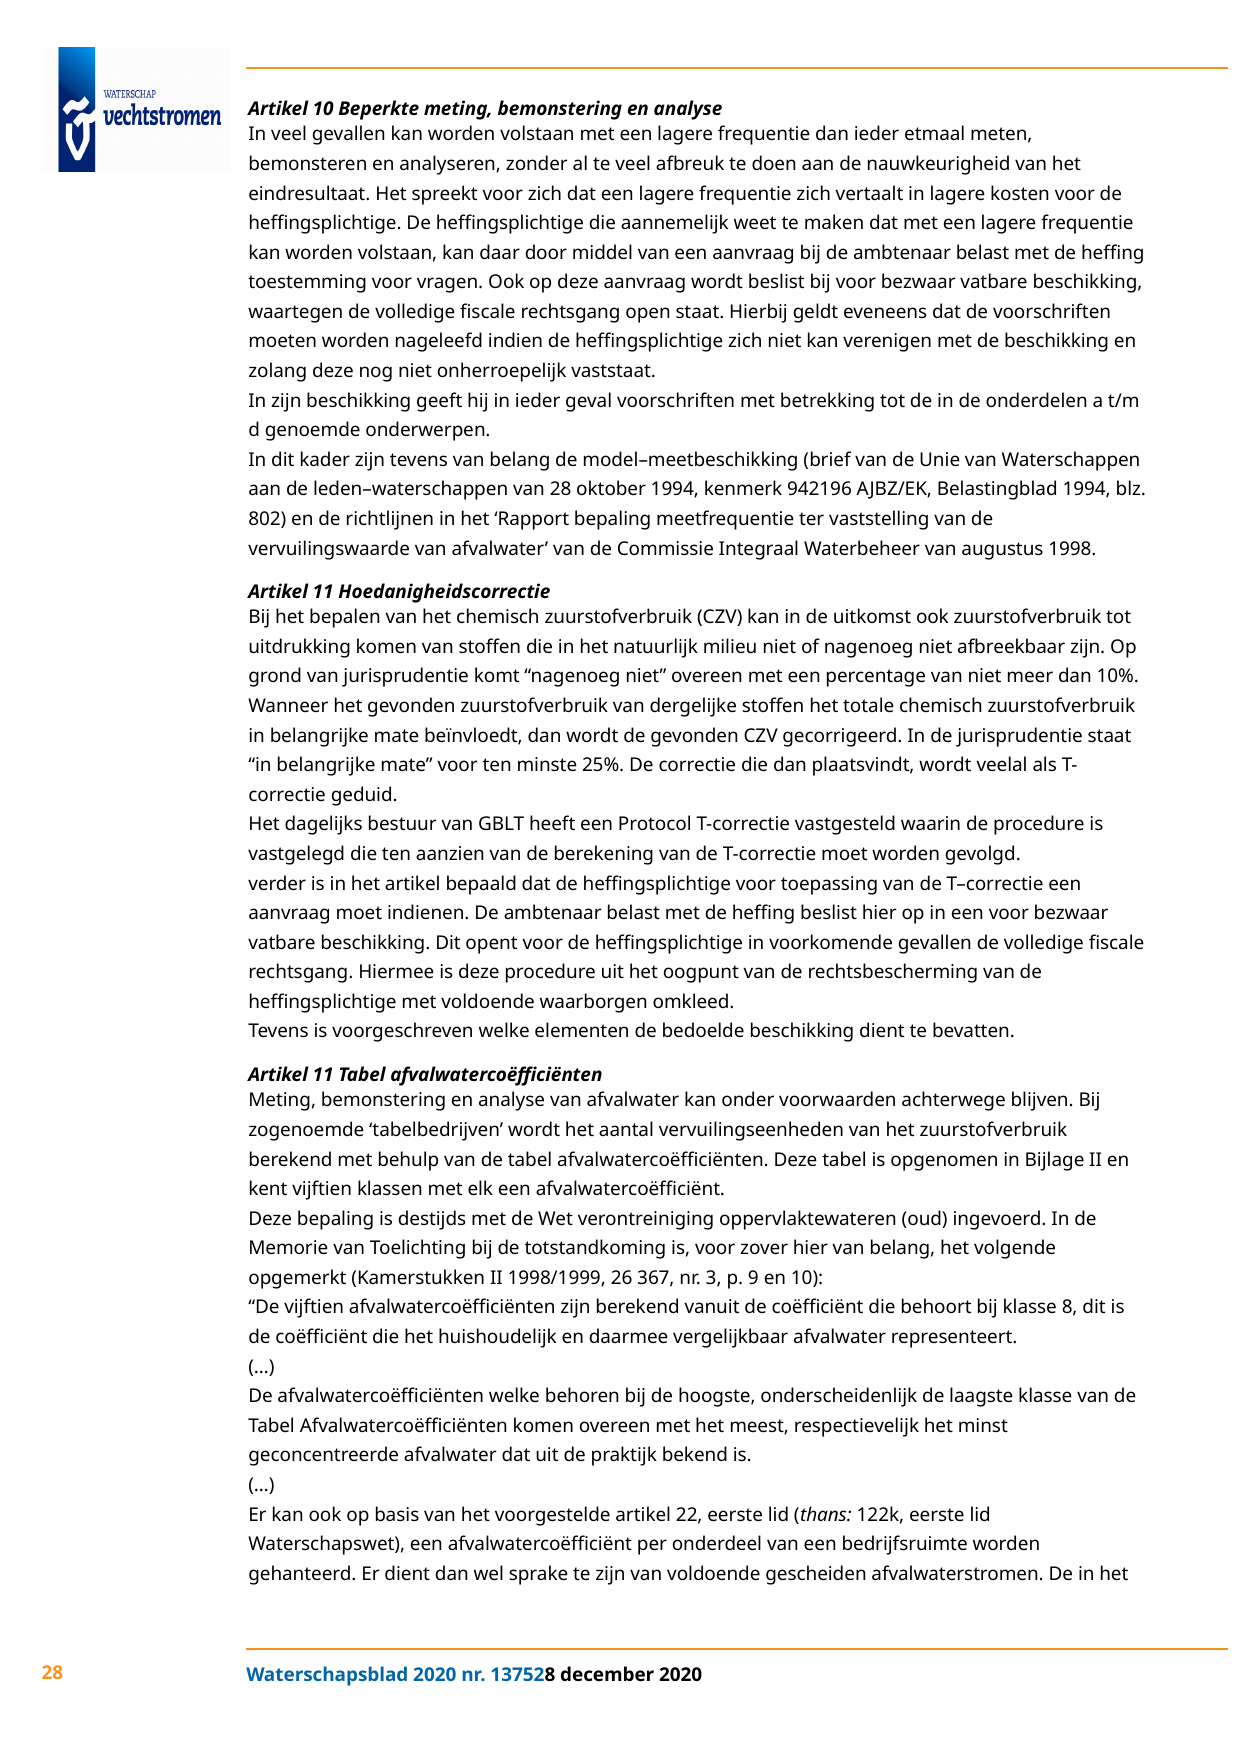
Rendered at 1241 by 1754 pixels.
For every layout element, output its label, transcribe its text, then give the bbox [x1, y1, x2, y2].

text Meting, bemonstering en analyse van afvalwater kan onder voorwaarden achterwege blijven. Bij zogenoemde ‘tabelbedrijven’ wordt het aantal vervuilingseenheden van het zuurstofverbruik berekend met behulp van de tabel afvalwatercoëfficiënten. Deze tabel is opgenomen in Bijlage II en kent vijftien klassen met elk een afvalwatercoëfficiënt. [248, 1087, 1152, 1201]
text Bij het bepalen van het chemisch zuurstofverbruik (CZV) kan in de uitkomst ook zuurstofverbruik tot uitdrukking komen van stoffen die in het natuurlijk milieu niet of nagenoeg niet afbreekbaar zijn. Op grond van jurisprudentie komt “nagenoeg niet” overeen met een percentage van niet meer dan 10%. Wanneer het gevonden zuurstofverbruik van dergelijke stoffen het totale chemisch zuurstofverbruik in belangrijke mate beïnvloedt, dan wordt de gevonden CZV gecorrigeerd. In de jurisprudentie staat “in belangrijke mate” voor ten minste 25%. De correctie die dan plaatsvindt, wordt veelal als T-correctie geduid. [248, 603, 1152, 807]
text Artikel 11 Tabel afvalwatercoëfficiënten [248, 1061, 1152, 1087]
text Deze bepaling is destijds met de Wet verontreiniging oppervlaktewateren (oud) ingevoerd. In de Memorie van Toelichting bij de totstandkoming is, voor zover hier van belang, het volgende opgemerkt (Kamerstukken II 1998/1999, 26 367, nr. 3, p. 9 en 10): [248, 1205, 1152, 1290]
text In dit kader zijn tevens van belang de model–meetbeschikking (brief van de Unie van Waterschappen aan de leden–waterschappen van 28 oktober 1994, kenmerk 942196 AJBZ/EK, Belastingblad 1994, blz. 802) en de richtlijnen in het ‘Rapport bepaling meetfrequentie ter vaststelling van de vervuilingswaarde van afvalwater’ van de Commissie Integraal Waterbeheer van augustus 1998. [248, 446, 1152, 560]
text verder is in het artikel bepaald dat de heffingsplichtige voor toepassing van de T–correctie een aanvraag moet indienen. De ambtenaar belast met de heffing beslist hier op in een voor bezwaar vatbare beschikking. Dit opent voor de heffingsplichtige in voorkomende gevallen de volledige fiscale rechtsgang. Hiermee is deze procedure uit het oogpunt van de rechtsbescherming van de heffingsplichtige met voldoende waarborgen omkleed. [248, 870, 1152, 1014]
text Er kan ook op basis van het voorgestelde artikel 22, eerste lid (thans: 122k, eerste lid Waterschapswet), een afvalwatercoëfficiënt per onderdeel van een bedrijfsruimte worden gehanteerd. Er dient dan wel sprake te zijn van voldoende gescheiden afvalwaterstromen. De in het [248, 1501, 1152, 1586]
text In zijn beschikking geeft hij in ieder geval voorschriften met betrekking tot de in de onderdelen a t/m d genoemde onderwerpen. [248, 387, 1152, 442]
text Het dagelijks bestuur van GBLT heeft een Protocol T-correctie vastgesteld waarin de procedure is vastgelegd die ten aanzien van de berekening van de T-correctie moet worden gevolgd. [248, 811, 1152, 866]
picture [41, 47, 231, 172]
text Artikel 10 Beperkte meting, bemonstering en analyse [248, 95, 1152, 121]
text “De vijftien afvalwatercoëfficiënten zijn berekend vanuit de coëfficiënt die behoort bij klasse 8, dit is de coëfficiënt die het huishoudelijk en daarmee vergelijkbaar afvalwater representeert. [248, 1294, 1152, 1349]
text In veel gevallen kan worden volstaan met een lagere frequentie dan ieder etmaal meten, bemonsteren en analyseren, zonder al te veel afbreuk te doen aan de nauwkeurigheid van het eindresultaat. Het spreekt voor zich dat een lagere frequentie zich vertaalt in lagere kosten voor de heffingsplichtige. De heffingsplichtige die aannemelijk weet te maken dat met een lagere frequentie kan worden volstaan, kan daar door middel van een aanvraag bij de ambtenaar belast met de heffing toestemming voor vragen. Ook op deze aanvraag wordt beslist bij voor bezwaar vatbare beschikking, waartegen de volledige fiscale rechtsgang open staat. Hierbij geldt eveneens dat de voorschriften moeten worden nageleefd indien de heffingsplichtige zich niet kan verenigen met de beschikking en zolang deze nog niet onherroepelijk vaststaat. [248, 121, 1152, 383]
text (…) [248, 1353, 1152, 1378]
text De afvalwatercoëfficiënten welke behoren bij de hoogste, onderscheidenlijk de laagste klasse van de Tabel Afvalwatercoëfficiënten komen overeen met het meest, respectievelijk het minst geconcentreerde afvalwater dat uit de praktijk bekend is. [248, 1382, 1152, 1467]
text (…) [248, 1471, 1152, 1497]
text Tevens is voorgeschreven welke elementen de bedoelde beschikking dient te bevatten. [248, 1018, 1152, 1043]
text Artikel 11 Hoedanigheidscorrectie [248, 578, 1152, 603]
